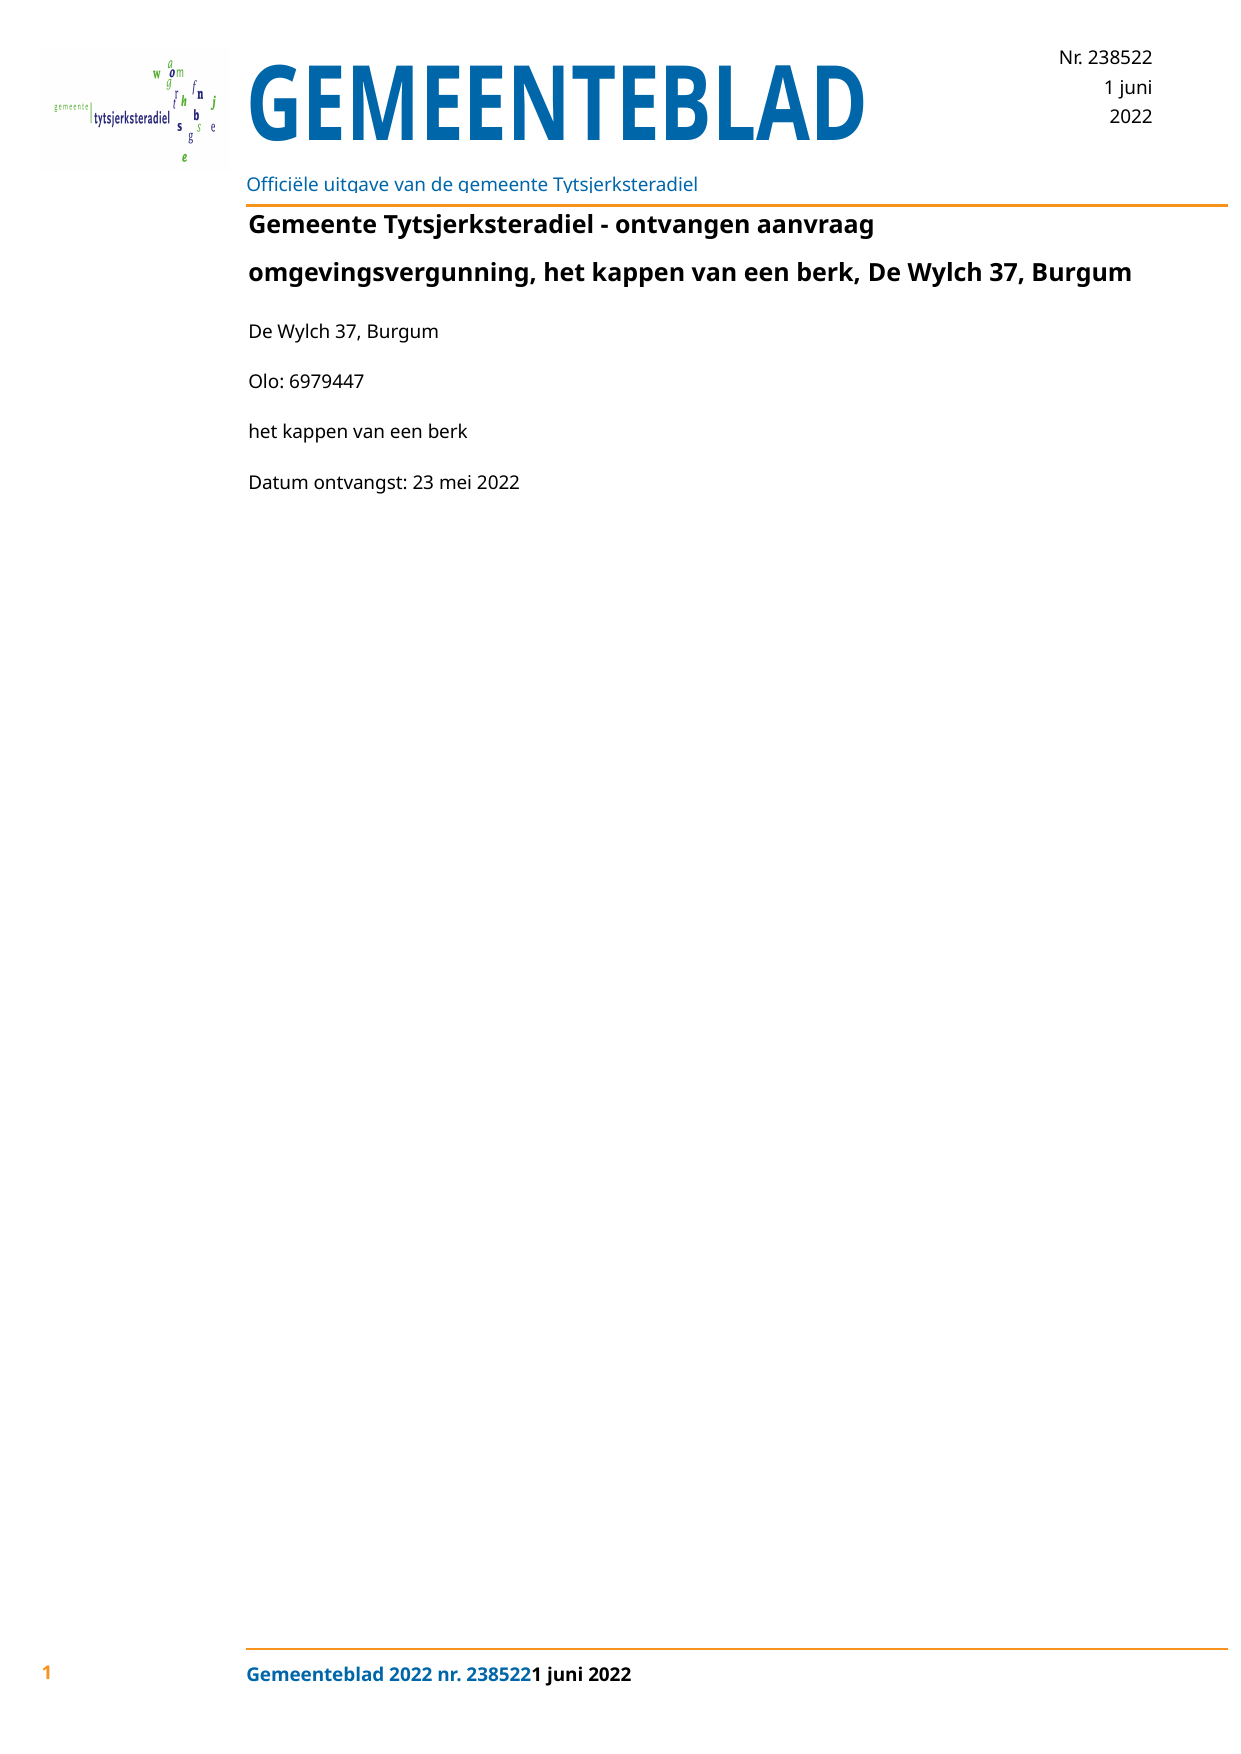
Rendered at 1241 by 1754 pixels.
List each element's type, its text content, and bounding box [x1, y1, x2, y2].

text Gemeente Tytsjerksteradiel - ontvangen aanvraag omgevingsvergunning, het kappen van een berk, De Wylch 37, Burgum [248, 207, 1152, 288]
text De Wylch 37, Burgum [248, 318, 1152, 344]
text Olo: 6979447 [248, 368, 1152, 394]
text het kappen van een berk [248, 419, 1152, 444]
text Datum ontvangst: 23 mei 2022 [248, 469, 1152, 495]
picture [41, 47, 231, 172]
